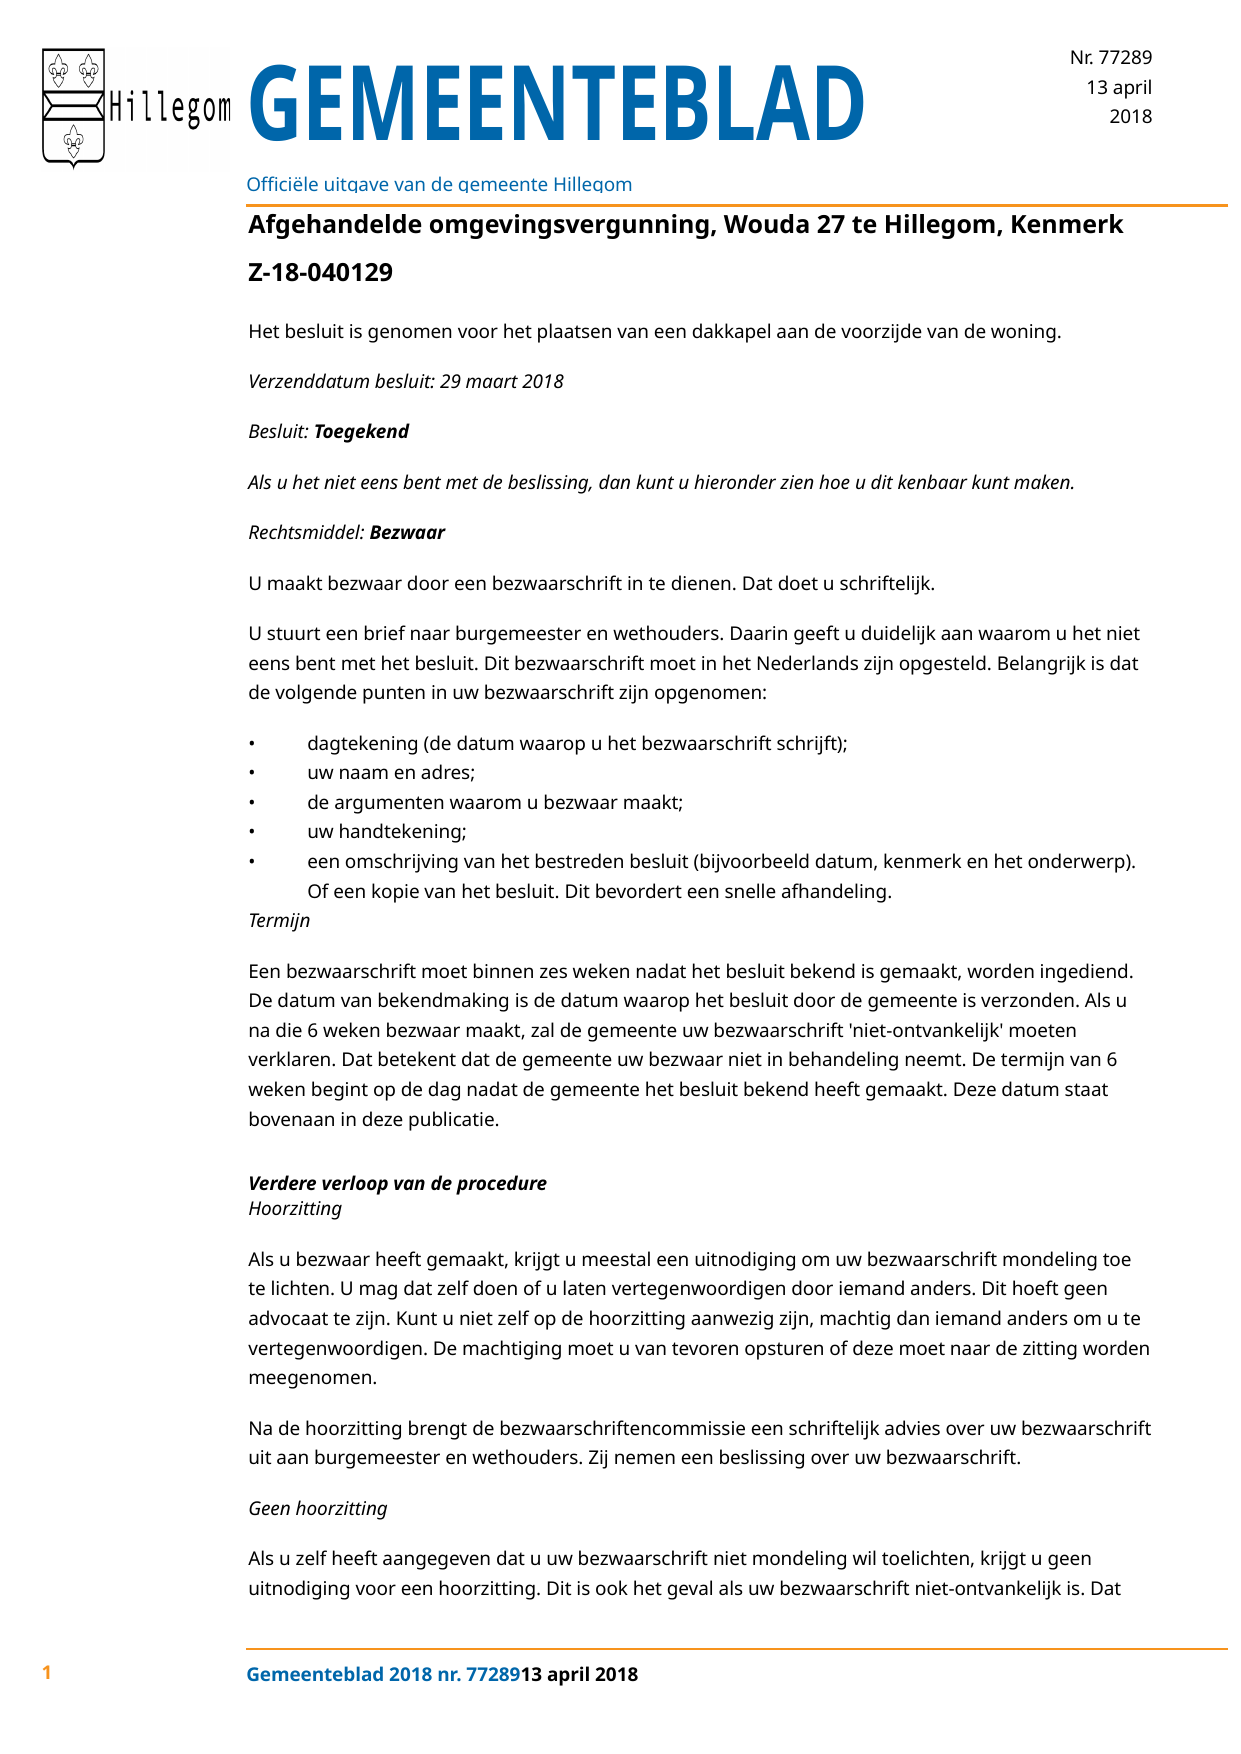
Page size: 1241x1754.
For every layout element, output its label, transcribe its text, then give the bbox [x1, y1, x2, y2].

list de argumenten waarom u bezwaar maakt; [248, 789, 1152, 815]
text Het besluit is genomen voor het plaatsen van een dakkapel aan de voorzijde van de woning. [248, 318, 1152, 344]
text Hoorzitting [248, 1196, 1152, 1221]
text Als u het niet eens bent met de beslissing, dan kunt u hieronder zien hoe u dit kenbaar kunt maken. [248, 469, 1152, 495]
text U maakt bezwaar door een bezwaarschrift in te dienen. Dat doet u schriftelijk. [248, 570, 1152, 596]
text Termijn [248, 907, 1152, 933]
list uw naam en adres; [248, 759, 1152, 785]
text Verzenddatum besluit: 29 maart 2018 [248, 368, 1152, 394]
list dagtekening (de datum waarop u het bezwaarschrift schrijft); [248, 730, 1152, 756]
text Geen hoorzitting [248, 1495, 1152, 1520]
text Besluit: Toegekend [248, 419, 1152, 444]
picture [41, 47, 231, 172]
list uw handtekening; [248, 819, 1152, 844]
text Rechtsmiddel: Bezwaar [248, 519, 1152, 545]
list een omschrijving van het bestreden besluit (bijvoorbeeld datum, kenmerk en het onderwerp). Of een kopie van het besluit. Dit bevordert een snelle afhandeling. [248, 848, 1152, 904]
text Als u zelf heeft aangegeven dat u uw bezwaarschrift niet mondeling wil toelichten, krijgt u geen uitnodiging voor een hoorzitting. Dit is ook het geval als uw bezwaarschrift niet-ontvankelijk is. Dat [248, 1545, 1152, 1600]
text Verdere verloop van de procedure [248, 1170, 1152, 1196]
text Afgehandelde omgevingsvergunning, Wouda 27 te Hillegom, Kenmerk Z-18-040129 [248, 207, 1152, 288]
text Als u bezwaar heeft gemaakt, krijgt u meestal een uitnodiging om uw bezwaarschrift mondeling toe te lichten. U mag dat zelf doen of u laten vertegenwoordigen door iemand anders. Dit hoeft geen advocaat te zijn. Kunt u niet zelf op de hoorzitting aanwezig zijn, machtig dan iemand anders om u te vertegenwoordigen. De machtiging moet u van tevoren opsturen of deze moet naar de zitting worden meegenomen. [248, 1246, 1152, 1390]
text Een bezwaarschrift moet binnen zes weken nadat het besluit bekend is gemaakt, worden ingediend. De datum van bekendmaking is de datum waarop het besluit door de gemeente is verzonden. Als u na die 6 weken bezwaar maakt, zal de gemeente uw bezwaarschrift 'niet-ontvankelijk' moeten verklaren. Dat betekent dat de gemeente uw bezwaar niet in behandeling neemt. De termijn van 6 weken begint op de dag nadat de gemeente het besluit bekend heeft gemaakt. Deze datum staat bovenaan in deze publicatie. [248, 958, 1152, 1132]
text U stuurt een brief naar burgemeester en wethouders. Daarin geeft u duidelijk aan waarom u het niet eens bent met het besluit. Dit bezwaarschrift moet in het Nederlands zijn opgesteld. Belangrijk is dat de volgende punten in uw bezwaarschrift zijn opgenomen: [248, 620, 1152, 705]
text Na de hoorzitting brengt de bezwaarschriftencommissie een schriftelijk advies over uw bezwaarschrift uit aan burgemeester en wethouders. Zij nemen een beslissing over uw bezwaarschrift. [248, 1415, 1152, 1470]
